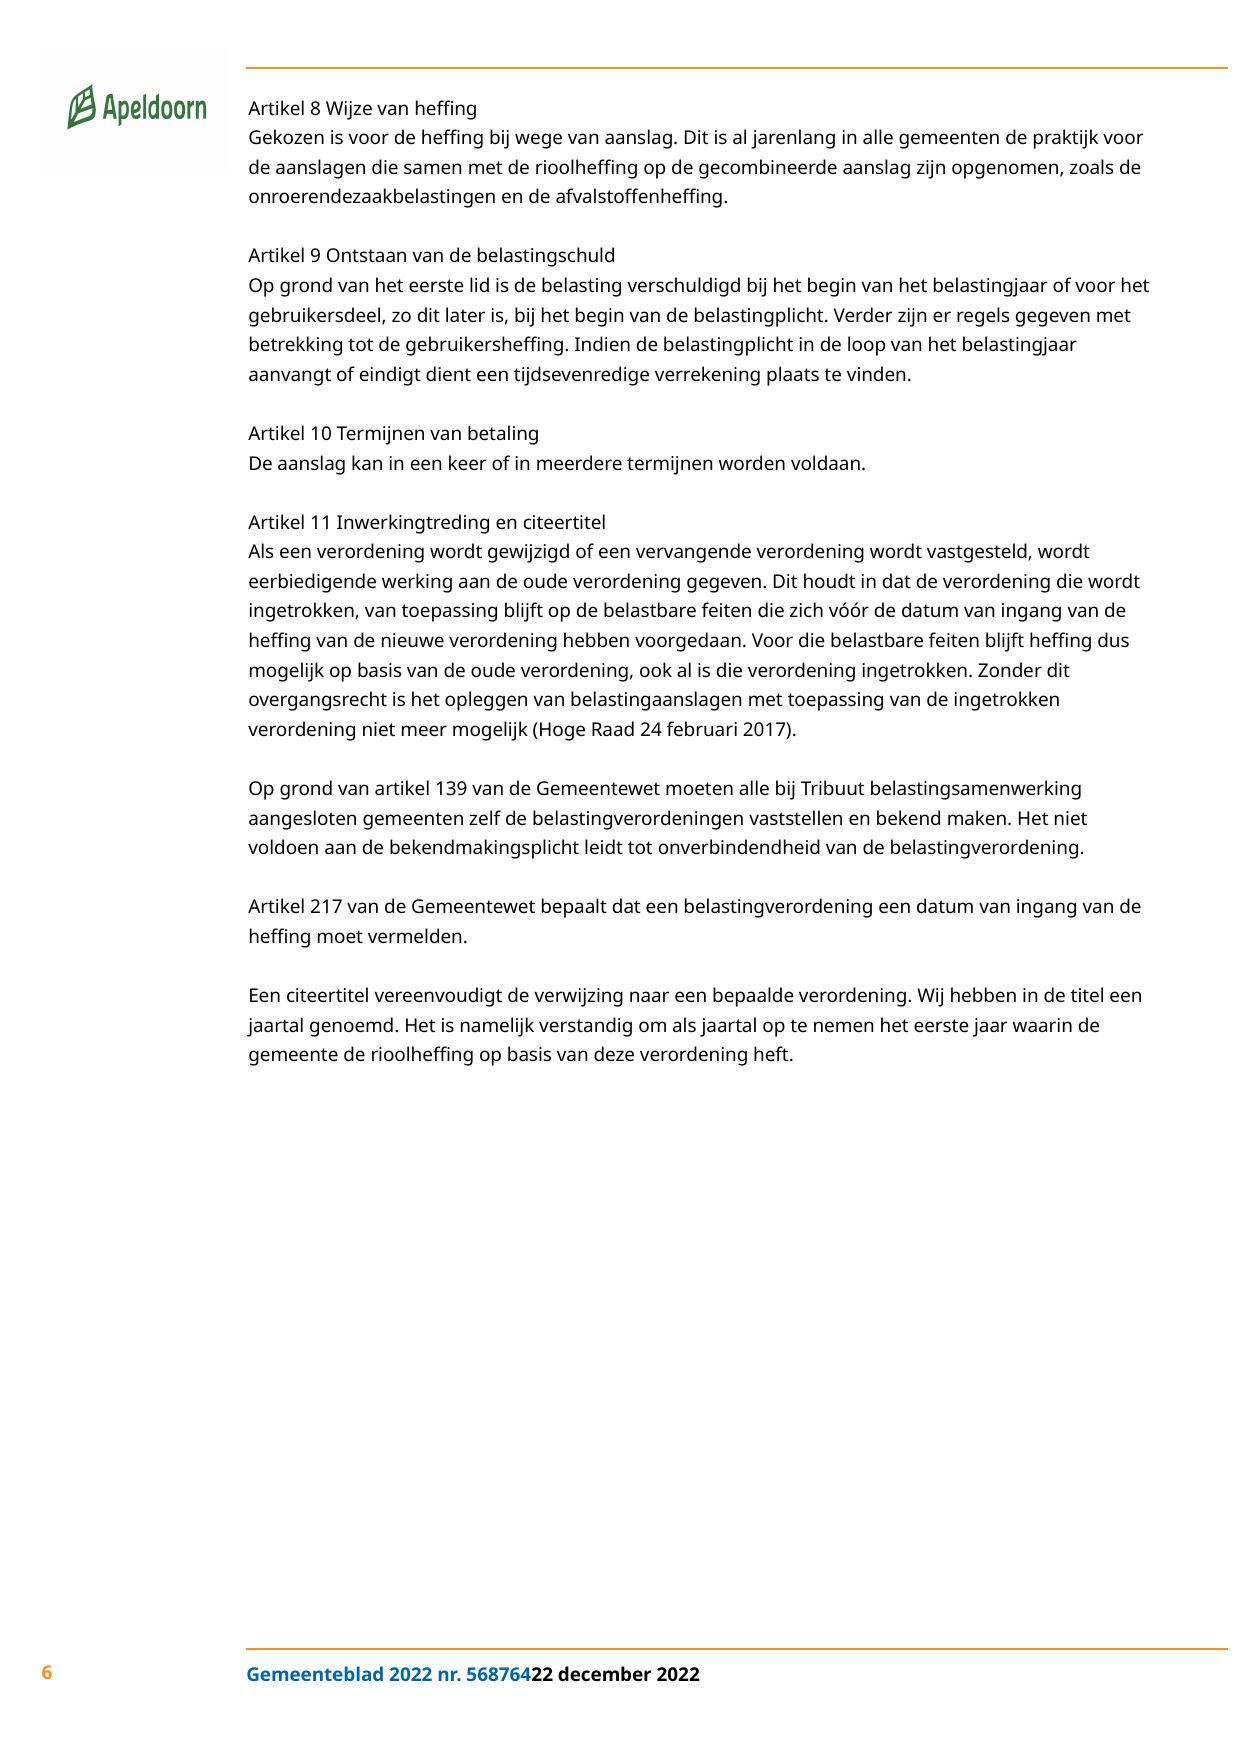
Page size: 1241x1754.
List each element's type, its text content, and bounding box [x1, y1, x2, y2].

picture [41, 47, 231, 172]
text Artikel 8 Wijze van heffing [248, 95, 1152, 121]
text De aanslag kan in een keer of in meerdere termijnen worden voldaan. [248, 450, 1152, 476]
text Op grond van artikel 139 van de Gemeentewet moeten alle bij Tribuut belastingsamenwerking aangesloten gemeenten zelf de belastingverordeningen vaststellen en bekend maken. Het niet voldoen aan de bekendmakingsplicht leidt tot onverbindendheid van de belastingverordening. [248, 775, 1152, 860]
text Als een verordening wordt gewijzigd of een vervangende verordening wordt vastgesteld, wordt eerbiedigende werking aan de oude verordening gegeven. Dit houdt in dat de verordening die wordt ingetrokken, van toepassing blijft op de belastbare feiten die zich vóór de datum van ingang van de heffing van de nieuwe verordening hebben voorgedaan. Voor die belastbare feiten blijft heffing dus mogelijk op basis van de oude verordening, ook al is die verordening ingetrokken. Zonder dit overgangsrecht is het opleggen van belastingaanslagen met toepassing van de ingetrokken verordening niet meer mogelijk (Hoge Raad 24 februari 2017). [248, 538, 1152, 742]
text Op grond van het eerste lid is de belasting verschuldigd bij het begin van het belastingjaar of voor het gebruikersdeel, zo dit later is, bij het begin van de belastingplicht. Verder zijn er regels gegeven met betrekking tot de gebruikersheffing. Indien de belastingplicht in de loop van het belastingjaar aanvangt of eindigt dient een tijdsevenredige verrekening plaats te vinden. [248, 272, 1152, 387]
text Een citeertitel vereenvoudigt de verwijzing naar een bepaalde verordening. Wij hebben in de titel een jaartal genoemd. Het is namelijk verstandig om als jaartal op te nemen het eerste jaar waarin de gemeente de rioolheffing op basis van deze verordening heft. [248, 982, 1152, 1067]
text Gekozen is voor de heffing bij wege van aanslag. Dit is al jarenlang in alle gemeenten de praktijk voor de aanslagen die samen met de rioolheffing op de gecombineerde aanslag zijn opgenomen, zoals de onroerendezaakbelastingen en de afvalstoffenheffing. [248, 124, 1152, 209]
text Artikel 9 Ontstaan van de belastingschuld [248, 243, 1152, 268]
text Artikel 10 Termijnen van betaling [248, 420, 1152, 446]
text Artikel 217 van de Gemeentewet bepaalt dat een belastingverordening een datum van ingang van de heffing moet vermelden. [248, 893, 1152, 949]
text Artikel 11 Inwerkingtreding en citeertitel [248, 509, 1152, 535]
